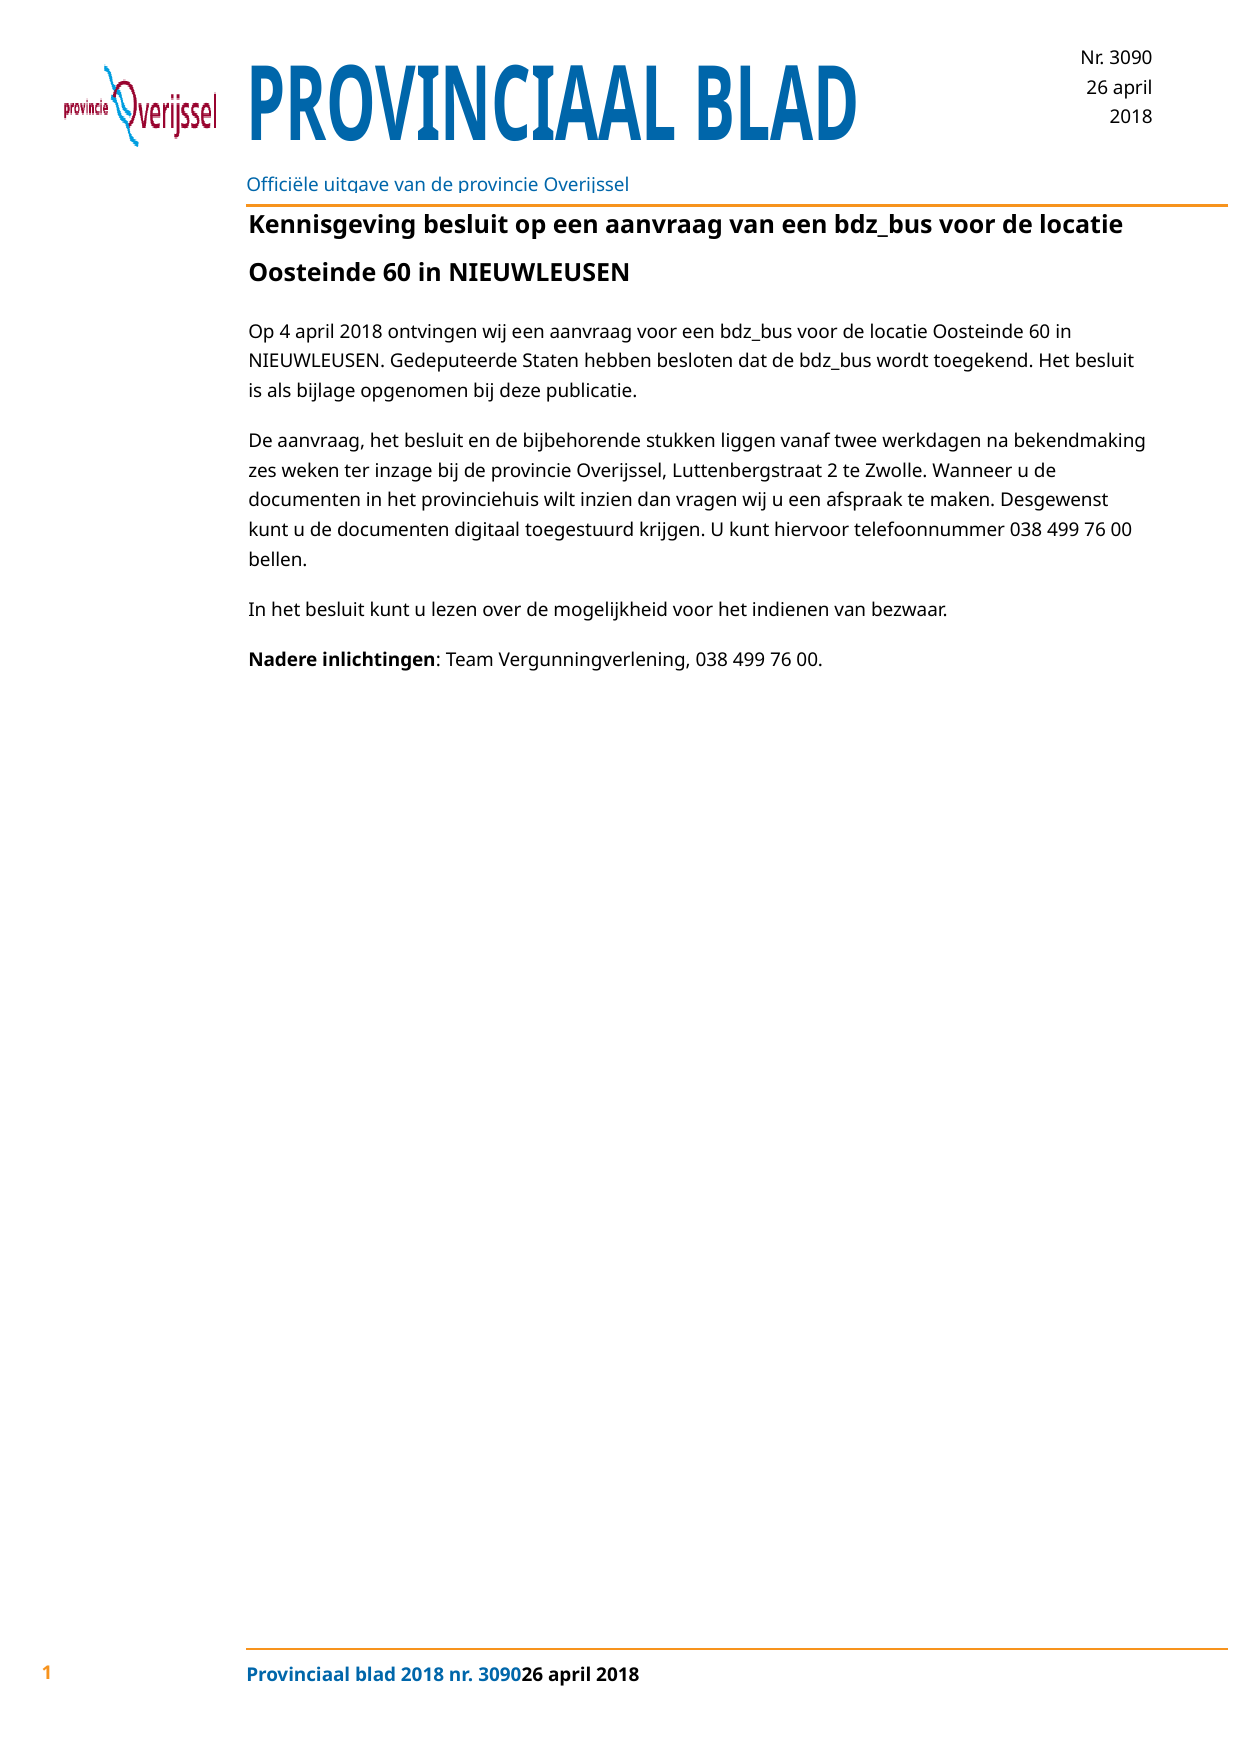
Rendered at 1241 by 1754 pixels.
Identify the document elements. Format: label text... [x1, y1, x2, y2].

text Nadere inlichtingen: Team Vergunningverlening, 038 499 76 00. [248, 647, 1152, 672]
text Op 4 april 2018 ontvingen wij een aanvraag voor een bdz_bus voor de locatie Oosteinde 60 in NIEUWLEUSEN. Gedeputeerde Staten hebben besloten dat de bdz_bus wordt toegekend. Het besluit is als bijlage opgenomen bij deze publicatie. [248, 318, 1152, 403]
picture [41, 47, 231, 172]
text Kennisgeving besluit op een aanvraag van een bdz_bus voor de locatie Oosteinde 60 in NIEUWLEUSEN [248, 207, 1152, 288]
text In het besluit kunt u lezen over de mogelijkheid voor het indienen van bezwaar. [248, 596, 1152, 622]
text De aanvraag, het besluit en de bijbehorende stukken liggen vanaf twee werkdagen na bekendmaking zes weken ter inzage bij de provincie Overijssel, Luttenbergstraat 2 te Zwolle. Wanneer u de documenten in het provinciehuis wilt inzien dan vragen wij u een afspraak te maken. Desgewenst kunt u de documenten digitaal toegestuurd krijgen. U kunt hiervoor telefoonnummer 038 499 76 00 bellen. [248, 427, 1152, 572]
